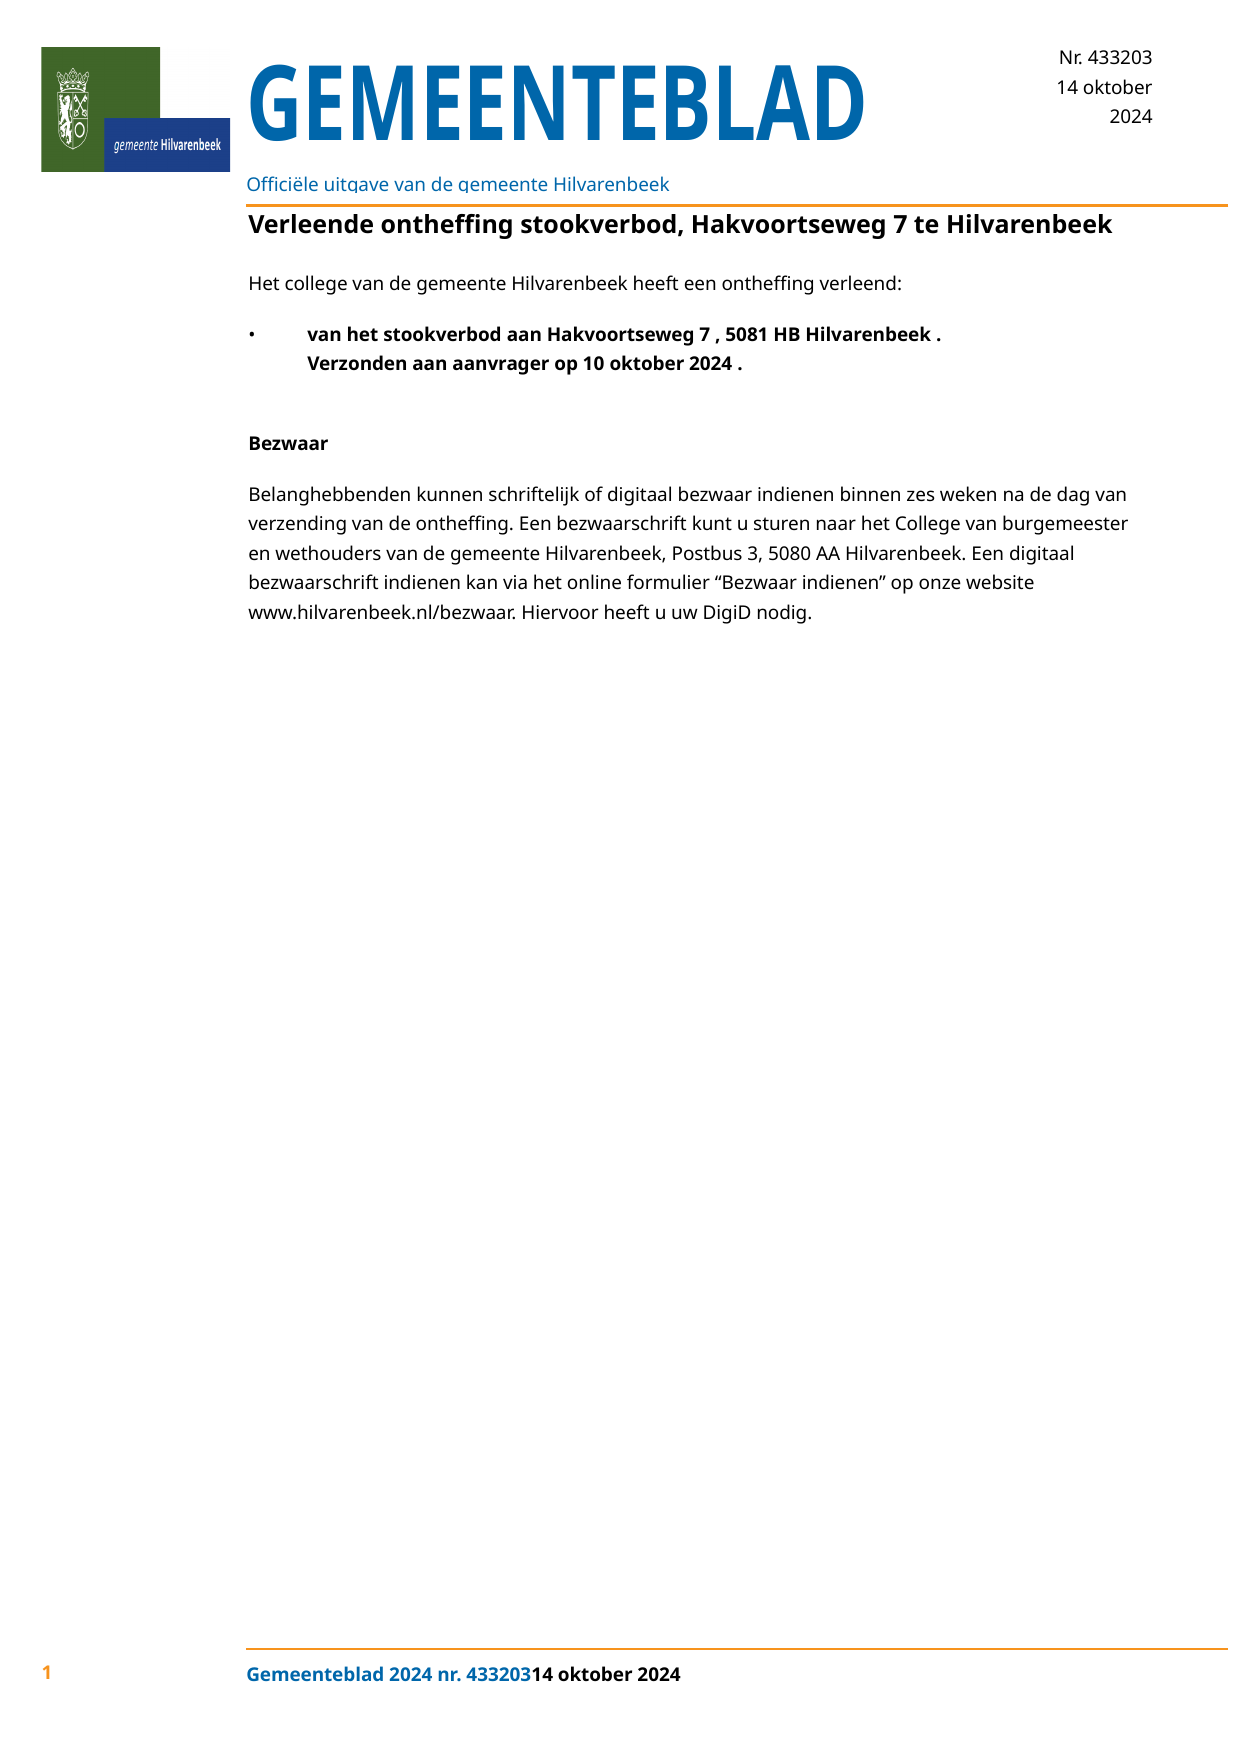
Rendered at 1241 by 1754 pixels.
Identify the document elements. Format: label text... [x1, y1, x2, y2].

text Verleende ontheffing stookverbod, Hakvoortseweg 7 te Hilvarenbeek [248, 207, 1152, 241]
text Bezwaar [248, 430, 1152, 456]
list van het stookverbod aan Hakvoortseweg 7 , 5081 HB Hilvarenbeek . [248, 321, 1152, 346]
text Het college van de gemeente Hilvarenbeek heeft een ontheffing verleend: [248, 270, 1152, 296]
list Verzonden aan aanvrager op 10 oktober 2024 . [248, 350, 1152, 376]
text Belanghebbenden kunnen schriftelijk of digitaal bezwaar indienen binnen zes weken na de dag van verzending van de ontheffing. Een bezwaarschrift kunt u sturen naar het College van burgemeester en wethouders van de gemeente Hilvarenbeek, Postbus 3, 5080 AA Hilvarenbeek. Een digitaal bezwaarschrift indienen kan via het online formulier “Bezwaar indienen” op onze website www.hilvarenbeek.nl/bezwaar. Hiervoor heeft u uw DigiD nodig. [248, 481, 1152, 625]
picture [41, 47, 231, 172]
